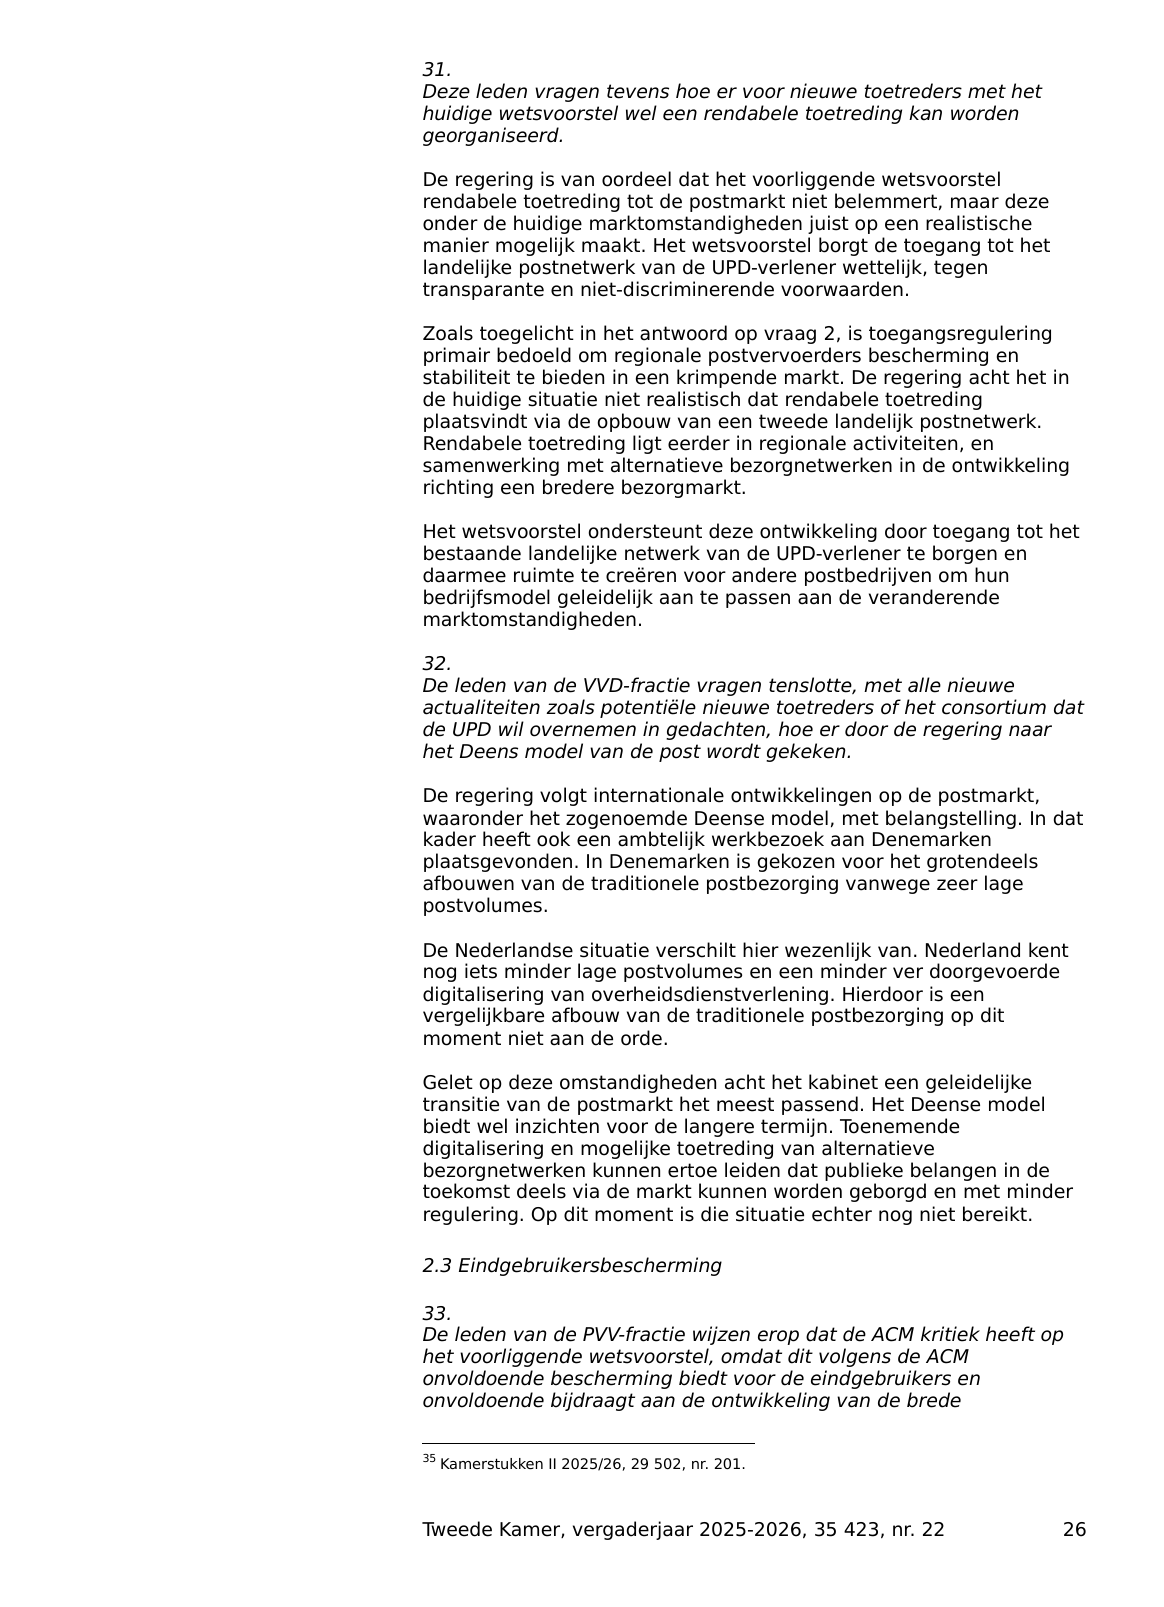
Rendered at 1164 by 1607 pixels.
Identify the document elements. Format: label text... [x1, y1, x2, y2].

text Kamerstukken II 2025/26, 29 502, nr. 201. [422, 1452, 1087, 1474]
subtitle 2.3 Eindgebruikersbescherming [422, 1255, 1087, 1277]
text De Nederlandse situatie verschilt hier wezenlijk van. Nederland kent nog iets minder lage postvolumes en een minder ver doorgevoerde digitalisering van overheidsdienstverlening. Hierdoor is een vergelijkbare afbouw van de traditionele postbezorging op dit moment niet aan de orde. [422, 939, 1087, 1049]
text De leden van de VVD-fractie vragen tenslotte, met alle nieuwe actualiteiten zoals potentiële nieuwe toetreders of het consortium dat de UPD wil overnemen in gedachten, hoe er door de regering naar het Deens model van de post wordt gekeken. [422, 675, 1087, 763]
text Het wetsvoorstel ondersteunt deze ontwikkeling door toegang tot het bestaande landelijke netwerk van de UPD-verlener te borgen en daarmee ruimte te creëren voor andere postbedrijven om hun bedrijfsmodel geleidelijk aan te passen aan de veranderende marktomstandigheden. [422, 521, 1087, 631]
text 33. [422, 1302, 1087, 1324]
text De regering is van oordeel dat het voorliggende wetsvoorstel rendabele toetreding tot de postmarkt niet belemmert, maar deze onder de huidige marktomstandigheden juist op een realistische manier mogelijk maakt. Het wetsvoorstel borgt de toegang tot het landelijke postnetwerk van de UPD-verlener wettelijk, tegen transparante en niet-discriminerende voorwaarden. [422, 169, 1087, 301]
text 32. [422, 653, 1087, 675]
text Deze leden vragen tevens hoe er voor nieuwe toetreders met het huidige wetsvoorstel wel een rendabele toetreding kan worden georganiseerd. [422, 81, 1087, 147]
text Zoals toegelicht in het antwoord op vraag 2, is toegangsregulering primair bedoeld om regionale postvervoerders bescherming en stabiliteit te bieden in een krimpende markt. De regering acht het in de huidige situatie niet realistisch dat rendabele toetreding plaatsvindt via de opbouw van een tweede landelijk postnetwerk. Rendabele toetreding ligt eerder in regionale activiteiten, en samenwerking met alternatieve bezorgnetwerken in de ontwikkeling richting een bredere bezorgmarkt. [422, 323, 1087, 499]
text Gelet op deze omstandigheden acht het kabinet een geleidelijke transitie van de postmarkt het meest passend. Het Deense model biedt wel inzichten voor de langere termijn. Toenemende digitalisering en mogelijke toetreding van alternatieve bezorgnetwerken kunnen ertoe leiden dat publieke belangen in de toekomst deels via de markt kunnen worden geborgd en met minder regulering. Op dit moment is die situatie echter nog niet bereikt. [422, 1072, 1087, 1225]
text De regering volgt internationale ontwikkelingen op de postmarkt, waaronder het zogenoemde Deense model, met belangstelling. In dat kader heeft ook een ambtelijk werkbezoek aan Denemarken plaatsgevonden. In Denemarken is gekozen voor het grotendeels afbouwen van de traditionele postbezorging vanwege zeer lage postvolumes. [422, 785, 1087, 917]
text De leden van de PVV-fractie wijzen erop dat de ACM kritiek heeft op het voorliggende wetsvoorstel, omdat dit volgens de ACM onvoldoende bescherming biedt voor de eindgebruikers en onvoldoende bijdraagt aan de ontwikkeling van de brede [422, 1324, 1087, 1412]
text 31. [422, 59, 1087, 81]
